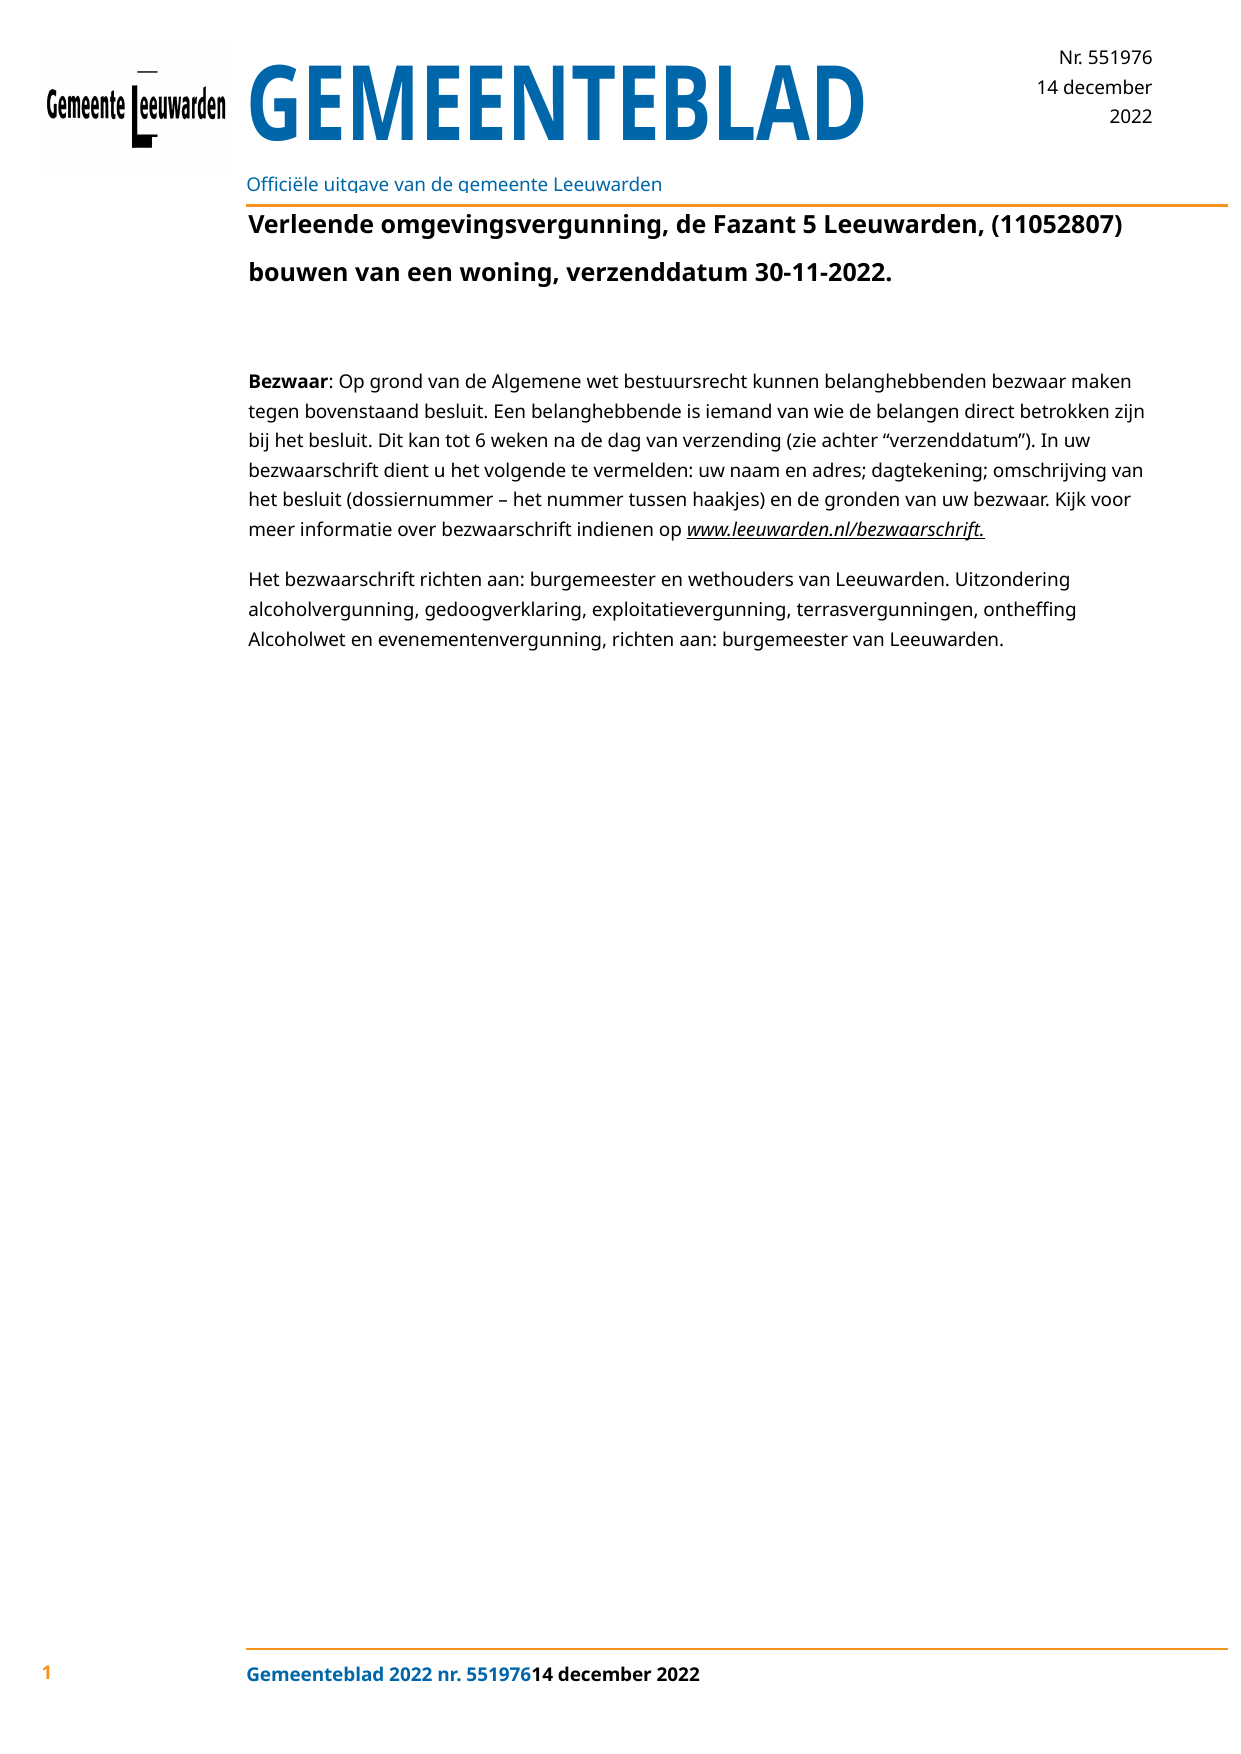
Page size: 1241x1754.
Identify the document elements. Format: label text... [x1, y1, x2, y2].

text Bezwaar: Op grond van de Algemene wet bestuursrecht kunnen belanghebbenden bezwaar maken tegen bovenstaand besluit. Een belanghebbende is iemand van wie de belangen direct betrokken zijn bij het besluit. Dit kan tot 6 weken na de dag van verzending (zie achter “verzenddatum”). In uw bezwaarschrift dient u het volgende te vermelden: uw naam en adres; dagtekening; omschrijving van het besluit (dossiernummer – het nummer tussen haakjes) en de gronden van uw bezwaar. Kijk voor meer informatie over bezwaarschrift indienen op www.leeuwarden.nl/bezwaarschrift. [248, 368, 1152, 542]
text Het bezwaarschrift richten aan: burgemeester en wethouders van Leeuwarden. Uitzondering alcoholvergunning, gedoogverklaring, exploitatievergunning, terrasvergunningen, ontheffing Alcoholwet en evenementenvergunning, richten aan: burgemeester van Leeuwarden. [248, 567, 1152, 652]
text Verleende omgevingsvergunning, de Fazant 5 Leeuwarden, (11052807) bouwen van een woning, verzenddatum 30-11-2022. [248, 207, 1152, 288]
picture [41, 47, 231, 172]
